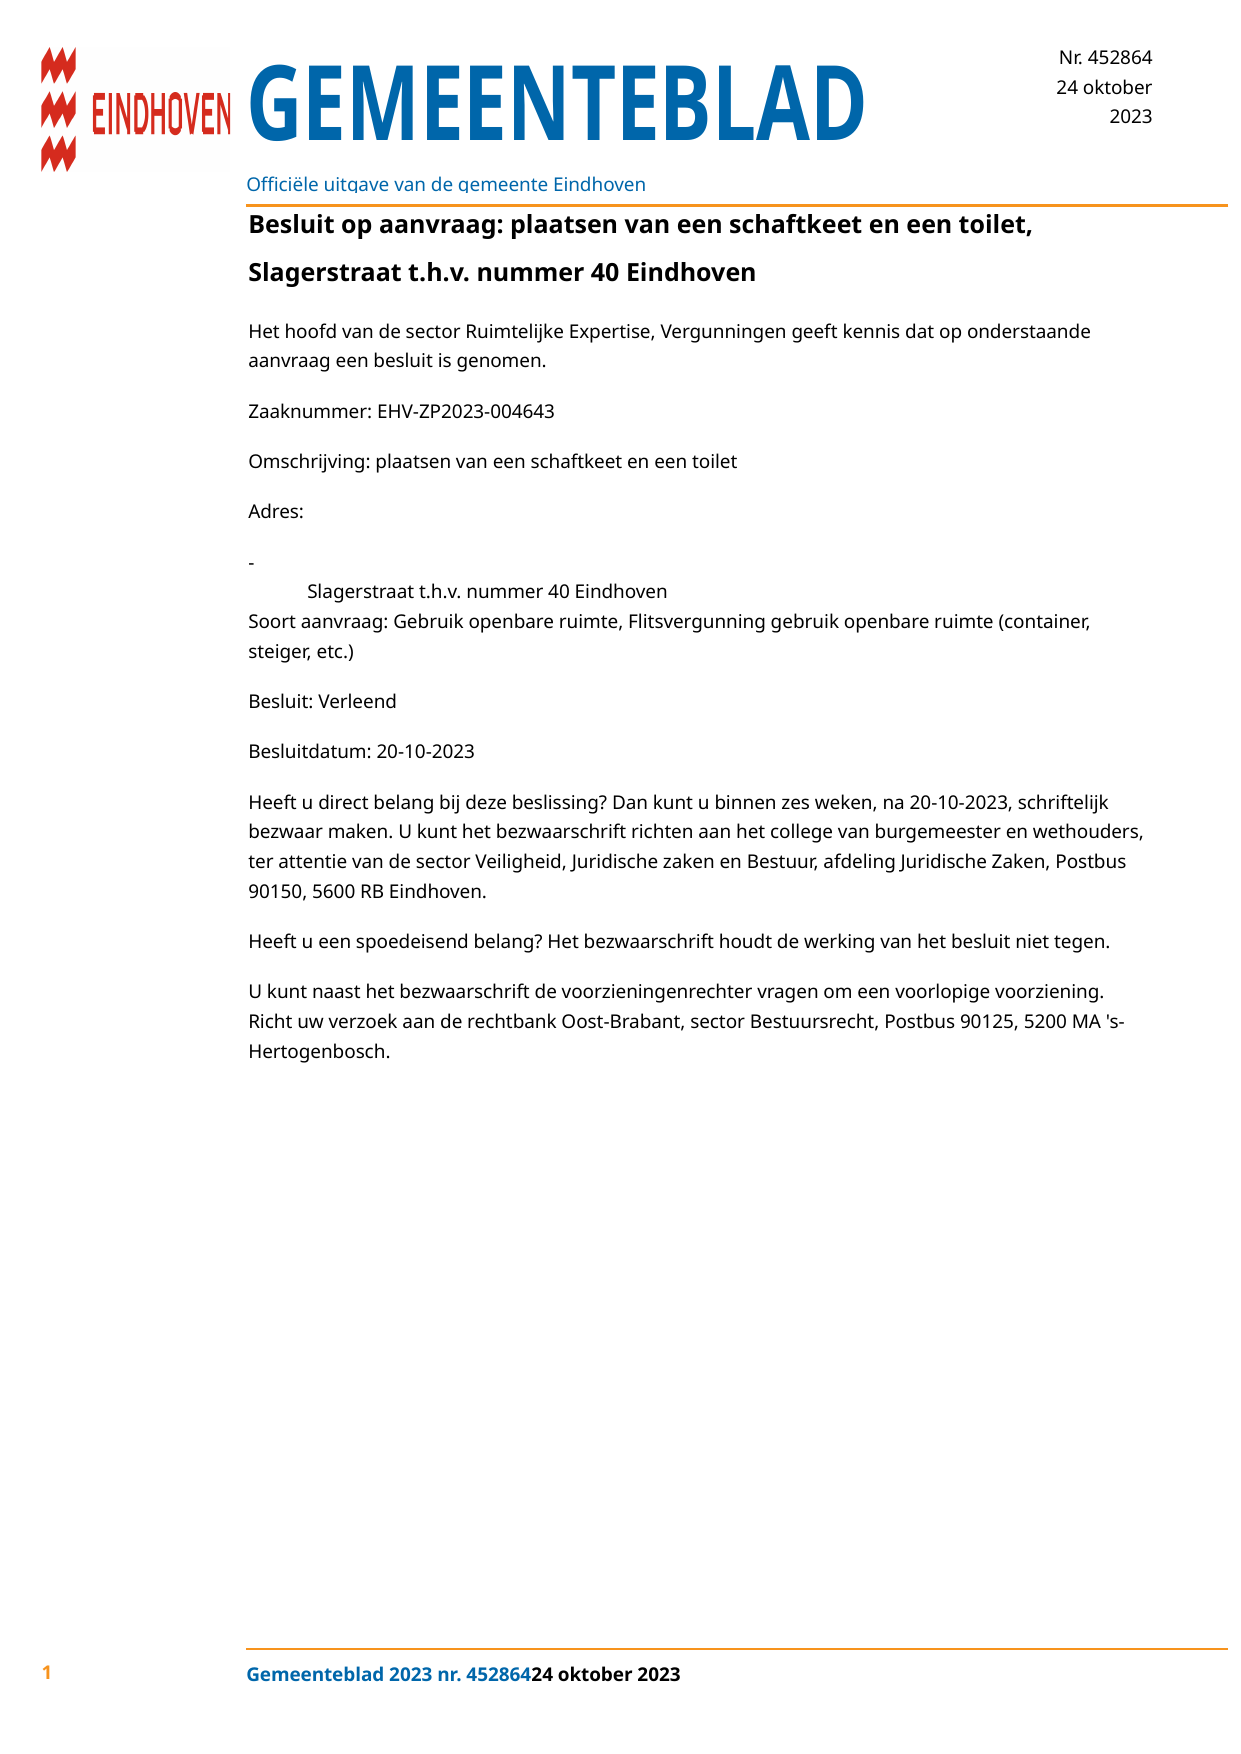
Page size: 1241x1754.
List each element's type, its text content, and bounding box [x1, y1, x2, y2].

text Besluit: Verleend [248, 688, 1152, 714]
text Het hoofd van de sector Ruimtelijke Expertise, Vergunningen geeft kennis dat op onderstaande aanvraag een besluit is genomen. [248, 318, 1152, 373]
text Heeft u direct belang bij deze beslissing? Dan kunt u binnen zes weken, na 20-10-2023, schriftelijk bezwaar maken. U kunt het bezwaarschrift richten aan het college van burgemeester en wethouders, ter attentie van de sector Veiligheid, Juridische zaken en Bestuur, afdeling Juridische Zaken, Postbus 90150, 5600 RB Eindhoven. [248, 789, 1152, 904]
text Soort aanvraag: Gebruik openbare ruimte, Flitsvergunning gebruik openbare ruimte (container, steiger, etc.) [248, 608, 1152, 664]
text Besluit op aanvraag: plaatsen van een schaftkeet en een toilet, Slagerstraat t.h.v. nummer 40 Eindhoven [248, 207, 1152, 288]
list Slagerstraat t.h.v. nummer 40 Eindhoven [248, 579, 1152, 604]
text U kunt naast het bezwaarschrift de voorzieningenrechter vragen om een voorlopige voorziening. Richt uw verzoek aan de rechtbank Oost-Brabant, sector Bestuursrecht, Postbus 90125, 5200 MA 's-Hertogenbosch. [248, 979, 1152, 1064]
text Zaaknummer: EHV-ZP2023-004643 [248, 398, 1152, 424]
text Heeft u een spoedeisend belang? Het bezwaarschrift houdt de werking van het besluit niet tegen. [248, 928, 1152, 954]
text Adres: [248, 499, 1152, 524]
text Omschrijving: plaatsen van een schaftkeet en een toilet [248, 448, 1152, 474]
text Besluitdatum: 20-10-2023 [248, 739, 1152, 764]
picture [41, 47, 231, 172]
